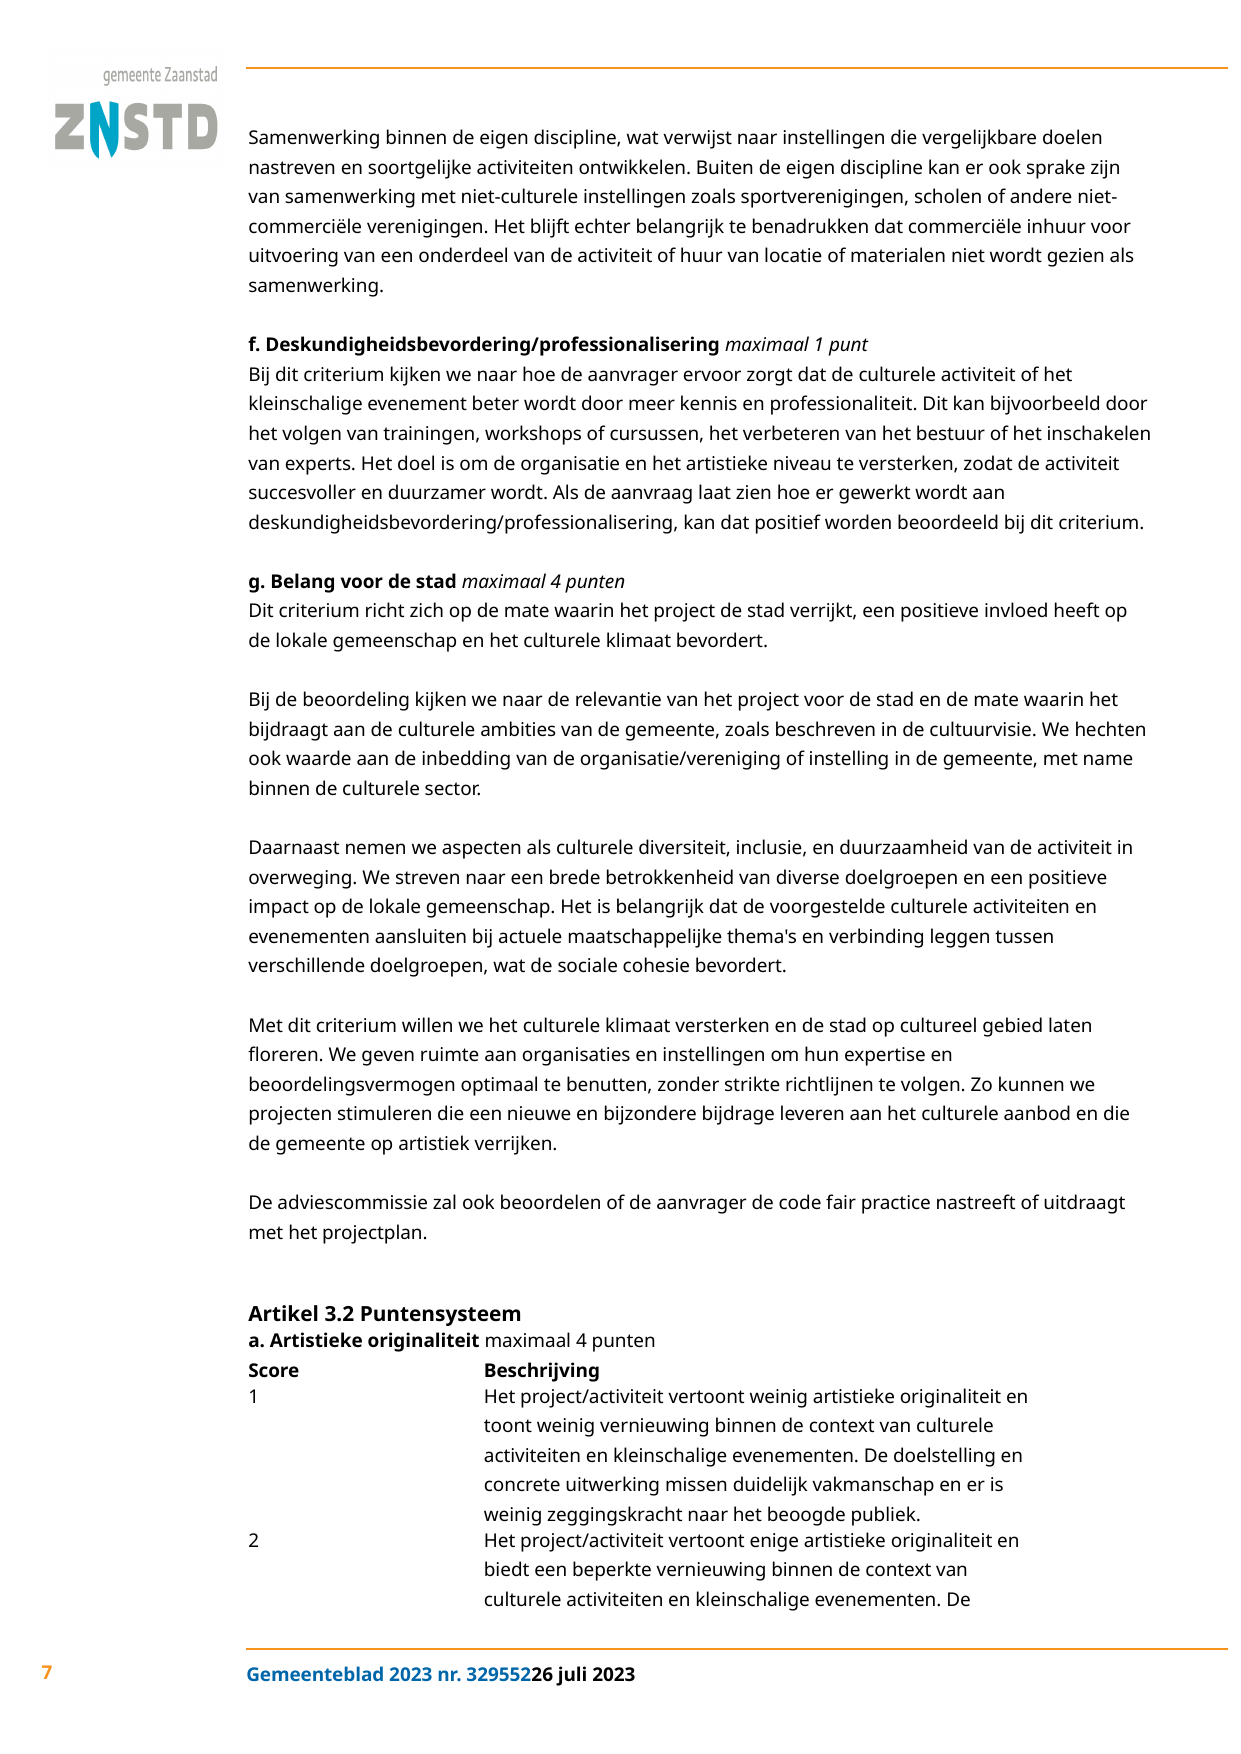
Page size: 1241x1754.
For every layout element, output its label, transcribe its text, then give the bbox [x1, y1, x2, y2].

text Bij dit criterium kijken we naar hoe de aanvrager ervoor zorgt dat de culturele activiteit of het kleinschalige evenement beter wordt door meer kennis en professionaliteit. Dit kan bijvoorbeeld door het volgen van trainingen, workshops of cursussen, het verbeteren van het bestuur of het inschakelen van experts. Het doel is om de organisatie en het artistieke niveau te versterken, zodat de activiteit succesvoller en duurzamer wordt. Als de aanvraag laat zien hoe er gewerkt wordt aan deskundigheidsbevordering/professionalisering, kan dat positief worden beoordeeld bij dit criterium. [248, 361, 1152, 535]
text g. Belang voor de stad maximaal 4 punten [248, 568, 1152, 594]
text Daarnaast nemen we aspecten als culturele diversiteit, inclusie, en duurzaamheid van de activiteit in overweging. We streven naar een brede betrokkenheid van diverse doelgroepen en een positieve impact op de lokale gemeenschap. Het is belangrijk dat de voorgestelde culturele activiteiten en evenementen aansluiten bij actuele maatschappelijke thema's en verbinding leggen tussen verschillende doelgroepen, wat de sociale cohesie bevordert. [248, 834, 1152, 978]
text Bij de beoordeling kijken we naar de relevantie van het project voor de stad en de mate waarin het bijdraagt aan de culturele ambities van de gemeente, zoals beschreven in de cultuurvisie. We hechten ook waarde aan de inbedding van de organisatie/vereniging of instelling in de gemeente, met name binnen de culturele sector. [248, 686, 1152, 801]
table_header Score [248, 1357, 484, 1383]
text Samenwerking binnen de eigen discipline, wat verwijst naar instellingen die vergelijkbare doelen nastreven en soortgelijke activiteiten ontwikkelen. Buiten de eigen discipline kan er ook sprake zijn van samenwerking met niet-culturele instellingen zoals sportverenigingen, scholen of andere niet-commerciële verenigingen. Het blijft echter belangrijk te benadrukken dat commerciële inhuur voor uitvoering van een onderdeel van de activiteit of huur van locatie of materialen niet wordt gezien als samenwerking. [248, 124, 1152, 298]
table_cell 1 [248, 1383, 484, 1527]
table_cell Het project/activiteit vertoont enige artistieke originaliteit en biedt een beperkte vernieuwing binnen de context van culturele activiteiten en kleinschalige evenementen. De [484, 1527, 1039, 1612]
table_header Beschrijving [484, 1357, 1039, 1383]
text De adviescommissie zal ook beoordelen of de aanvrager de code fair practice nastreeft of uitdraagt met het projectplan. [248, 1189, 1152, 1245]
table_cell Het project/activiteit vertoont weinig artistieke originaliteit en toont weinig vernieuwing binnen de context van culturele activiteiten en kleinschalige evenementen. De doelstelling en concrete uitwerking missen duidelijk vakmanschap en er is weinig zeggingskracht naar het beoogde publiek. [484, 1383, 1039, 1527]
picture [41, 47, 231, 172]
text Met dit criterium willen we het culturele klimaat versterken en de stad op cultureel gebied laten floreren. We geven ruimte aan organisaties en instellingen om hun expertise en beoordelingsvermogen optimaal te benutten, zonder strikte richtlijnen te volgen. Zo kunnen we projecten stimuleren die een nieuwe en bijzondere bijdrage leveren aan het culturele aanbod en die de gemeente op artistiek verrijken. [248, 1012, 1152, 1156]
text f. Deskundigheidsbevordering/professionalisering maximaal 1 punt [248, 331, 1152, 357]
text Artikel 3.2 Puntensysteem [248, 1299, 1152, 1327]
text Dit criterium richt zich op de mate waarin het project de stad verrijkt, een positieve invloed heeft op de lokale gemeenschap en het culturele klimaat bevordert. [248, 598, 1152, 653]
text a. Artistieke originaliteit maximaal 4 punten [248, 1327, 1152, 1353]
table_cell 2 [248, 1527, 484, 1612]
